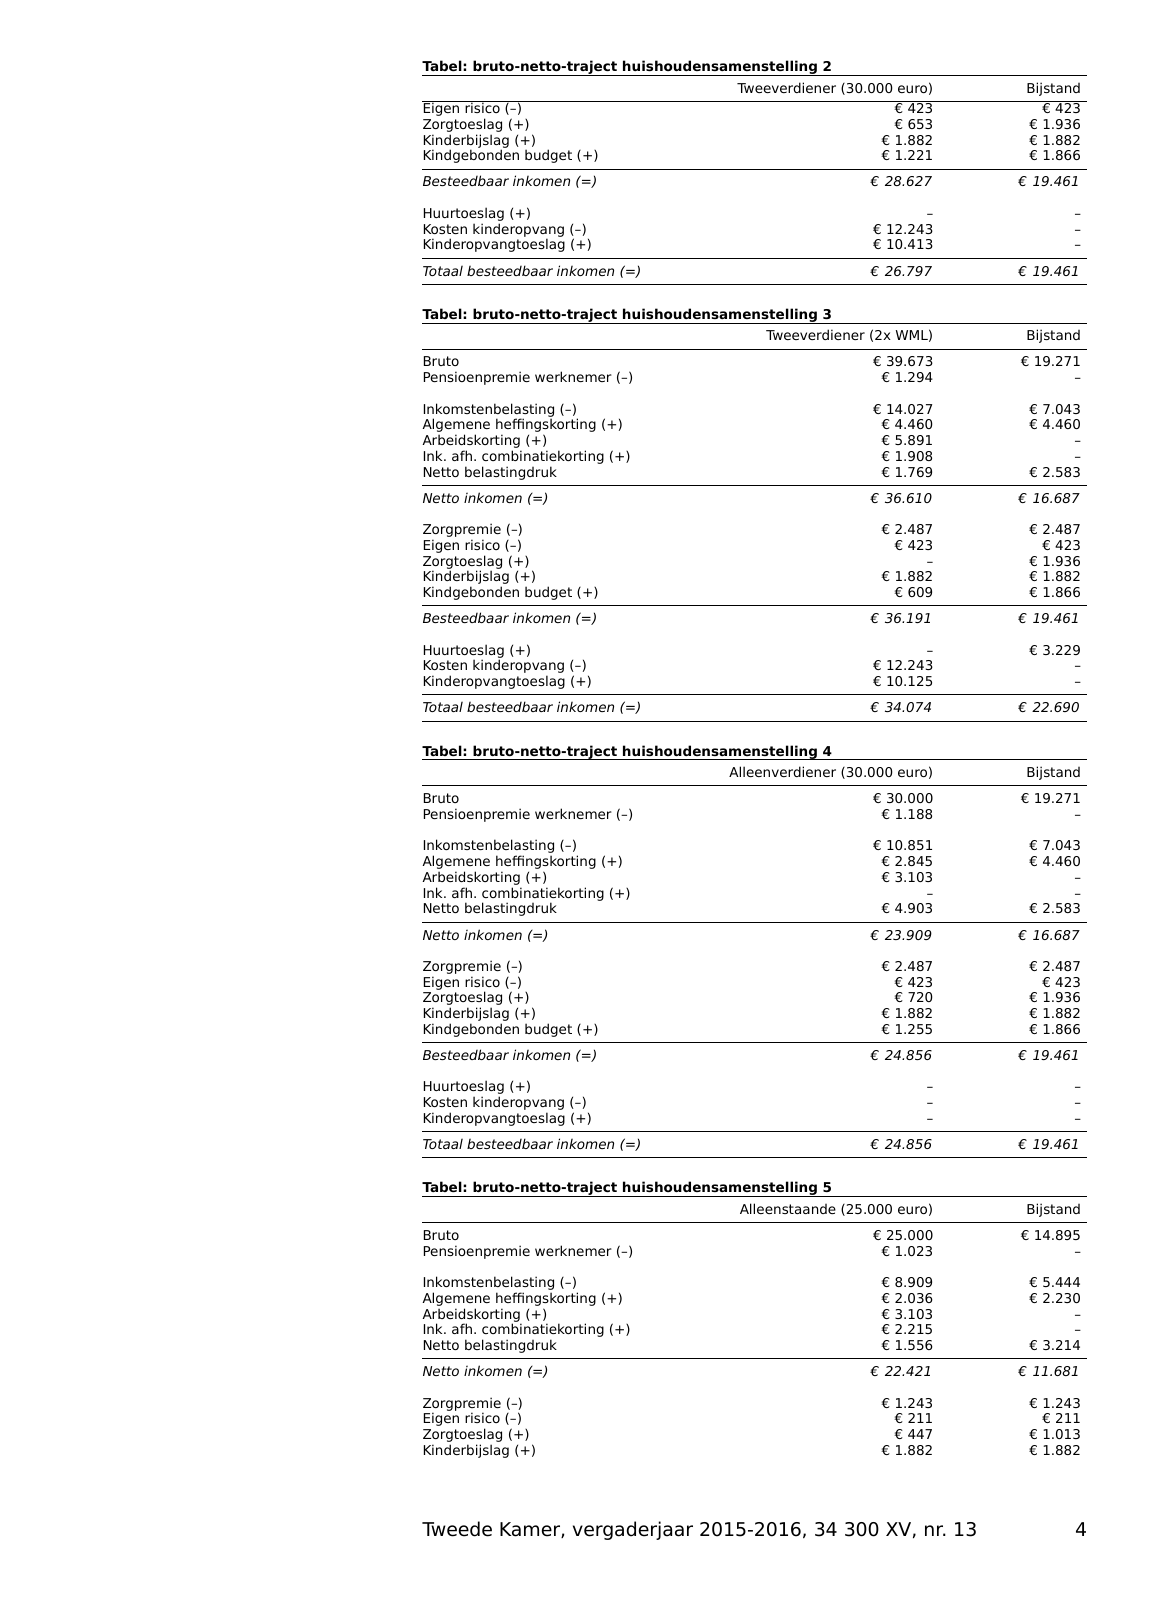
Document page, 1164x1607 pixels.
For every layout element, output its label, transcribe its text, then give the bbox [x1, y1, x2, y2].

table_cell Ink. afh. combinatiekorting (+) [422, 1322, 673, 1338]
table_cell € 8.909 [673, 1275, 939, 1291]
table_cell [422, 627, 673, 642]
table_cell € 211 [673, 1411, 939, 1427]
table_cell [673, 1064, 939, 1079]
table_cell Alleenstaande (25.000 euro) [673, 1197, 939, 1222]
table_cell € 4.460 [939, 417, 1087, 433]
table_cell € 23.909 [673, 923, 939, 943]
table_cell Netto inkomen (=) [422, 1359, 673, 1380]
table_cell € 2.230 [939, 1291, 1087, 1306]
table_cell € 1.866 [939, 1022, 1087, 1042]
table_cell Kinderopvangtoeslag (+) [422, 674, 673, 694]
table_cell Totaal besteedbaar inkomen (=) [422, 1132, 673, 1157]
table_cell € 19.461 [939, 1132, 1087, 1157]
table_cell – [939, 221, 1087, 237]
table_cell Bijstand [939, 760, 1087, 785]
table_cell € 22.690 [939, 695, 1087, 721]
table_cell € 1.221 [673, 148, 939, 168]
table_cell Kinderbijslag (+) [422, 1006, 673, 1022]
table_cell [673, 943, 939, 959]
table_cell Eigen risico (–) [422, 538, 673, 553]
table_cell Netto belastingdruk [422, 1338, 673, 1358]
table_cell [673, 1259, 939, 1275]
table_cell € 1.866 [939, 148, 1087, 168]
table_cell Arbeidskorting (+) [422, 433, 673, 449]
table_cell [422, 823, 673, 838]
table_cell Kindgebonden budget (+) [422, 148, 673, 168]
table_cell Kinderopvangtoeslag (+) [422, 1111, 673, 1131]
table_cell – [673, 1095, 939, 1111]
table_cell – [939, 1079, 1087, 1095]
table_header Tabel: bruto-netto-traject huishoudensamenstelling 3 [422, 307, 1087, 322]
table_cell € 19.271 [939, 350, 1087, 370]
table_cell Kinderbijslag (+) [422, 1443, 673, 1458]
table_cell Kosten kinderopvang (–) [422, 658, 673, 674]
table_cell [939, 386, 1087, 401]
table_cell € 3.103 [673, 870, 939, 885]
table_cell € 19.461 [939, 170, 1087, 190]
table_cell – [939, 1244, 1087, 1259]
table_cell Kindgebonden budget (+) [422, 1022, 673, 1042]
table_cell Algemene heffingskorting (+) [422, 1291, 673, 1306]
table_cell € 10.413 [673, 237, 939, 258]
table_cell € 1.255 [673, 1022, 939, 1042]
table_cell € 2.487 [673, 522, 939, 538]
table_cell € 1.013 [939, 1427, 1087, 1443]
table_cell – [939, 1306, 1087, 1322]
table_cell [673, 386, 939, 401]
table_cell € 7.043 [939, 401, 1087, 417]
table_cell [422, 324, 673, 348]
table_cell € 2.487 [939, 959, 1087, 974]
table_cell Tweeverdiener (30.000 euro) [673, 76, 939, 101]
table_cell Bijstand [939, 1197, 1087, 1222]
table_cell € 423 [673, 102, 939, 117]
table_cell – [939, 1095, 1087, 1111]
table_cell € 24.856 [673, 1132, 939, 1157]
table_cell [422, 1064, 673, 1079]
table_cell € 423 [673, 975, 939, 990]
table_cell € 14.027 [673, 401, 939, 417]
table_cell € 16.687 [939, 486, 1087, 506]
table_cell – [939, 885, 1087, 901]
table_cell € 34.074 [673, 695, 939, 721]
table_cell € 1.294 [673, 370, 939, 386]
table_cell € 1.882 [939, 1006, 1087, 1022]
table_cell € 1.936 [939, 117, 1087, 132]
table_cell Bruto [422, 350, 673, 370]
table_cell € 24.856 [673, 1043, 939, 1063]
table_cell € 1.243 [939, 1396, 1087, 1411]
table_cell € 30.000 [673, 786, 939, 807]
table_cell € 4.903 [673, 901, 939, 922]
table_cell € 10.851 [673, 838, 939, 854]
table_cell Pensioenpremie werknemer (–) [422, 807, 673, 822]
table_cell € 447 [673, 1427, 939, 1443]
table_cell € 39.673 [673, 350, 939, 370]
table_cell Kosten kinderopvang (–) [422, 221, 673, 237]
table_cell [939, 823, 1087, 838]
table_cell € 22.421 [673, 1359, 939, 1380]
table_cell € 12.243 [673, 221, 939, 237]
table_cell Pensioenpremie werknemer (–) [422, 1244, 673, 1259]
table_cell € 14.895 [939, 1223, 1087, 1243]
table_cell Inkomstenbelasting (–) [422, 838, 673, 854]
table_cell € 19.271 [939, 786, 1087, 807]
table_cell € 720 [673, 990, 939, 1006]
table_cell Huurtoeslag (+) [422, 206, 673, 221]
table_cell Kinderopvangtoeslag (+) [422, 237, 673, 258]
table_cell [673, 190, 939, 206]
table_cell Bijstand [939, 324, 1087, 348]
table_cell – [939, 370, 1087, 386]
table_cell € 423 [939, 975, 1087, 990]
table_cell € 1.936 [939, 554, 1087, 569]
table_cell € 1.936 [939, 990, 1087, 1006]
table_cell € 4.460 [673, 417, 939, 433]
table_cell € 1.908 [673, 449, 939, 464]
table_cell Eigen risico (–) [422, 1411, 673, 1427]
table_cell € 36.610 [673, 486, 939, 506]
table_cell – [939, 449, 1087, 464]
table_cell Kindgebonden budget (+) [422, 585, 673, 605]
table_cell Netto belastingdruk [422, 901, 673, 922]
table_cell Eigen risico (–) [422, 102, 673, 117]
table_cell Huurtoeslag (+) [422, 1079, 673, 1095]
table_cell € 1.882 [673, 1443, 939, 1458]
table_cell Besteedbaar inkomen (=) [422, 606, 673, 627]
table_cell Ink. afh. combinatiekorting (+) [422, 885, 673, 901]
table_cell – [673, 885, 939, 901]
table_cell [939, 1259, 1087, 1275]
table_cell € 1.769 [673, 464, 939, 485]
table_cell € 1.023 [673, 1244, 939, 1259]
table_cell € 36.191 [673, 606, 939, 627]
table_cell [422, 506, 673, 522]
table_cell Kinderbijslag (+) [422, 569, 673, 585]
table_cell € 11.681 [939, 1359, 1087, 1380]
table_cell € 423 [673, 538, 939, 553]
table_cell € 1.882 [673, 1006, 939, 1022]
table_cell Kosten kinderopvang (–) [422, 1095, 673, 1111]
table_cell € 2.036 [673, 1291, 939, 1306]
table_cell [673, 627, 939, 642]
table_cell Arbeidskorting (+) [422, 1306, 673, 1322]
table_cell – [939, 1322, 1087, 1338]
table_cell [673, 1380, 939, 1396]
table_cell – [673, 1079, 939, 1095]
table_cell Totaal besteedbaar inkomen (=) [422, 695, 673, 721]
table_cell Zorgtoeslag (+) [422, 117, 673, 132]
table_cell – [939, 237, 1087, 258]
table_cell € 1.882 [939, 1443, 1087, 1458]
table_cell – [939, 433, 1087, 449]
table_cell [939, 1380, 1087, 1396]
table_cell [673, 823, 939, 838]
table_cell Algemene heffingskorting (+) [422, 417, 673, 433]
table_cell Zorgtoeslag (+) [422, 554, 673, 569]
table_header Tabel: bruto-netto-traject huishoudensamenstelling 4 [422, 744, 1087, 759]
table_cell € 423 [939, 102, 1087, 117]
table_cell – [939, 870, 1087, 885]
table_cell – [673, 643, 939, 658]
table_cell € 5.444 [939, 1275, 1087, 1291]
table_cell € 3.103 [673, 1306, 939, 1322]
table_header Tabel: bruto-netto-traject huishoudensamenstelling 5 [422, 1180, 1087, 1196]
table_cell Huurtoeslag (+) [422, 643, 673, 658]
table_cell Totaal besteedbaar inkomen (=) [422, 259, 673, 284]
table_cell – [939, 206, 1087, 221]
table_cell € 1.243 [673, 1396, 939, 1411]
table_cell Alleenverdiener (30.000 euro) [673, 760, 939, 785]
table_cell Netto inkomen (=) [422, 923, 673, 943]
table_cell Zorgpremie (–) [422, 1396, 673, 1411]
table_cell € 19.461 [939, 1043, 1087, 1063]
table_cell Algemene heffingskorting (+) [422, 854, 673, 870]
table_cell Zorgtoeslag (+) [422, 1427, 673, 1443]
table_cell Bruto [422, 1223, 673, 1243]
table_cell € 5.891 [673, 433, 939, 449]
table_cell [422, 386, 673, 401]
table_cell € 3.214 [939, 1338, 1087, 1358]
table_cell € 25.000 [673, 1223, 939, 1243]
table_cell € 211 [939, 1411, 1087, 1427]
table_cell € 4.460 [939, 854, 1087, 870]
table_cell – [939, 1111, 1087, 1131]
table_cell € 2.487 [673, 959, 939, 974]
table_cell Besteedbaar inkomen (=) [422, 1043, 673, 1063]
table_cell Inkomstenbelasting (–) [422, 401, 673, 417]
table_cell € 1.882 [673, 133, 939, 148]
table_cell – [673, 554, 939, 569]
table_cell Inkomstenbelasting (–) [422, 1275, 673, 1291]
table_cell € 653 [673, 117, 939, 132]
table_cell € 3.229 [939, 643, 1087, 658]
table_cell € 28.627 [673, 170, 939, 190]
table_cell Eigen risico (–) [422, 975, 673, 990]
table_cell [422, 190, 673, 206]
table_cell € 1.882 [939, 569, 1087, 585]
table_cell € 2.487 [939, 522, 1087, 538]
table_cell € 1.882 [939, 133, 1087, 148]
table_cell [422, 1259, 673, 1275]
table_cell Tweeverdiener (2x WML) [673, 324, 939, 348]
table_cell € 2.845 [673, 854, 939, 870]
table_cell € 2.215 [673, 1322, 939, 1338]
table_cell [422, 76, 673, 101]
table_cell € 16.687 [939, 923, 1087, 943]
table_cell Netto inkomen (=) [422, 486, 673, 506]
table_cell € 1.556 [673, 1338, 939, 1358]
table_cell Arbeidskorting (+) [422, 870, 673, 885]
table_cell [939, 506, 1087, 522]
table_cell Bijstand [939, 76, 1087, 101]
table_cell € 2.583 [939, 901, 1087, 922]
table_header Tabel: bruto-netto-traject huishoudensamenstelling 2 [422, 59, 1087, 75]
table_cell [939, 627, 1087, 642]
table_cell [673, 506, 939, 522]
table_cell [422, 1197, 673, 1222]
table_cell € 1.882 [673, 569, 939, 585]
table_cell Netto belastingdruk [422, 464, 673, 485]
table_cell Zorgpremie (–) [422, 959, 673, 974]
table_cell Bruto [422, 786, 673, 807]
table_cell Zorgpremie (–) [422, 522, 673, 538]
table_cell Pensioenpremie werknemer (–) [422, 370, 673, 386]
table_cell – [939, 658, 1087, 674]
table_cell [422, 1380, 673, 1396]
table_cell [939, 190, 1087, 206]
table_cell € 26.797 [673, 259, 939, 284]
table_cell Ink. afh. combinatiekorting (+) [422, 449, 673, 464]
table_cell – [939, 674, 1087, 694]
table_cell € 12.243 [673, 658, 939, 674]
table_cell [939, 1064, 1087, 1079]
table_cell € 1.188 [673, 807, 939, 822]
table_cell Zorgtoeslag (+) [422, 990, 673, 1006]
table_cell – [673, 1111, 939, 1131]
table_cell € 19.461 [939, 259, 1087, 284]
table_cell – [673, 206, 939, 221]
table_cell € 1.866 [939, 585, 1087, 605]
table_cell [939, 943, 1087, 959]
table_cell [422, 760, 673, 785]
table_cell Besteedbaar inkomen (=) [422, 170, 673, 190]
table_cell € 2.583 [939, 464, 1087, 485]
table_cell € 10.125 [673, 674, 939, 694]
table_cell – [939, 807, 1087, 822]
table_cell € 609 [673, 585, 939, 605]
table_cell € 19.461 [939, 606, 1087, 627]
table_cell € 7.043 [939, 838, 1087, 854]
table_cell Kinderbijslag (+) [422, 133, 673, 148]
table_cell € 423 [939, 538, 1087, 553]
table_cell [422, 943, 673, 959]
